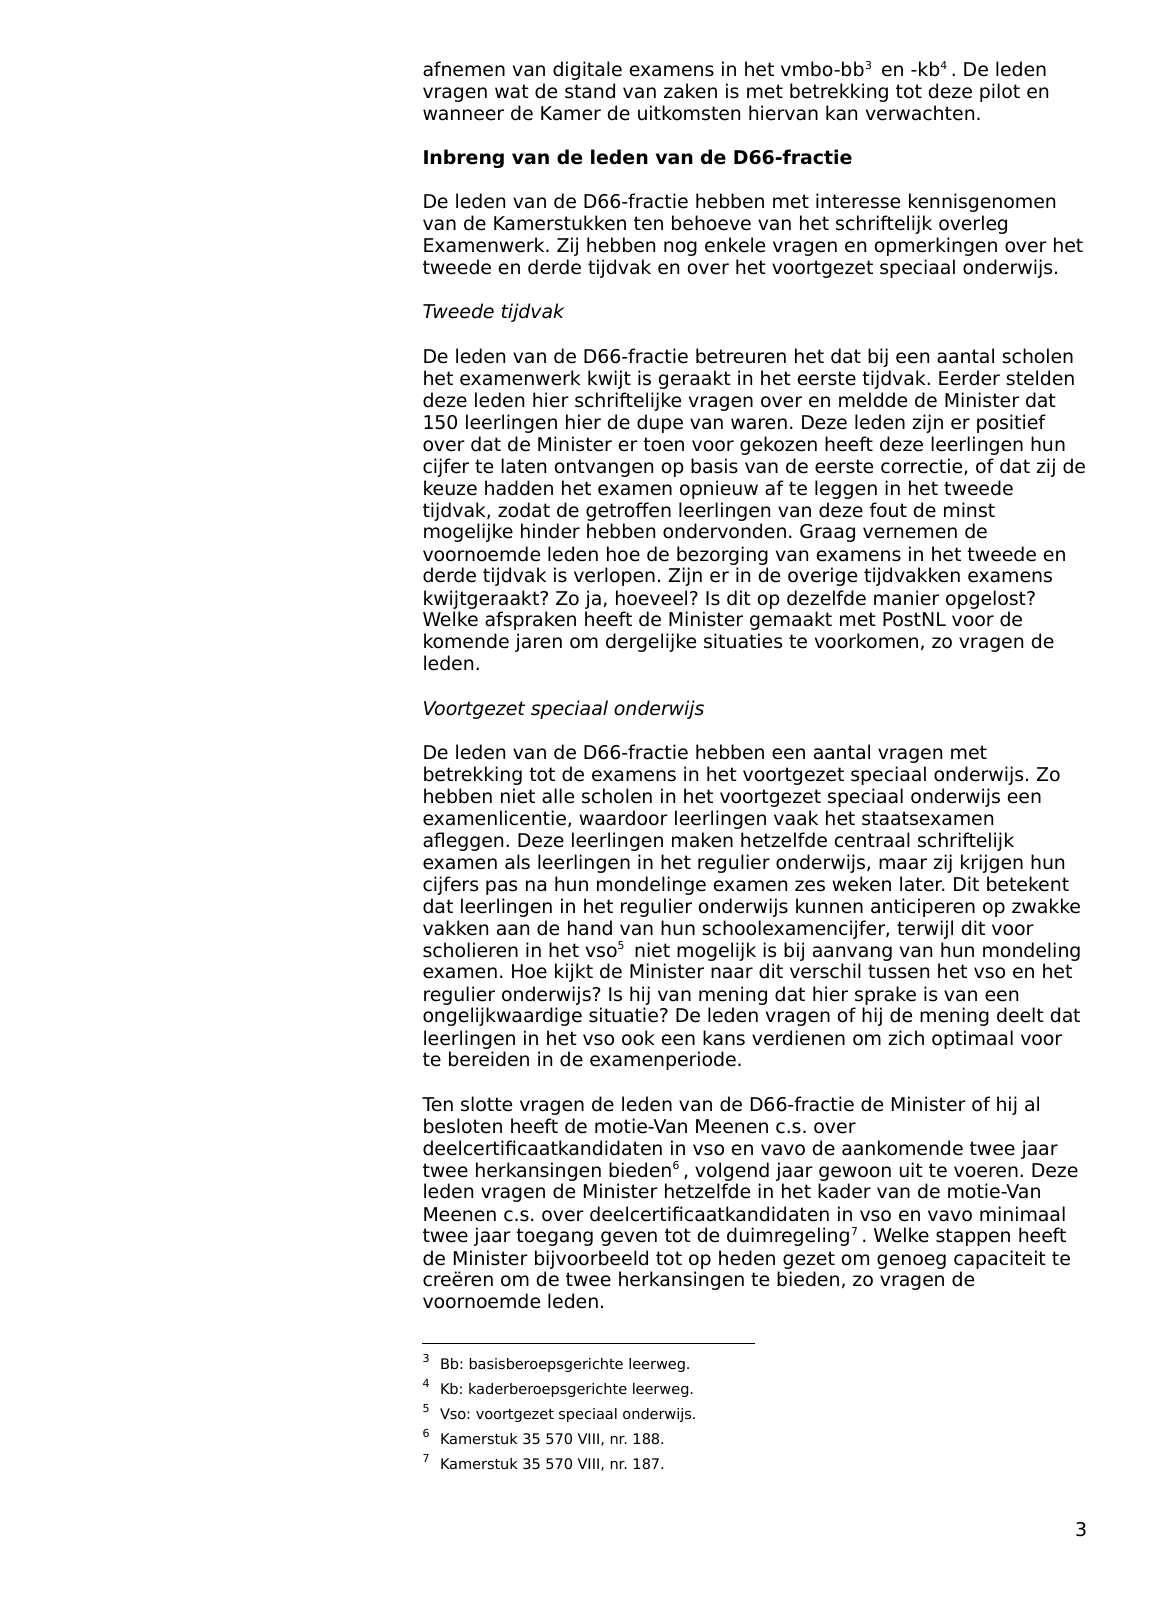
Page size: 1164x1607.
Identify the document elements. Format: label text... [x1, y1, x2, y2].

subtitle Tweede tijdvak [422, 301, 1087, 323]
text De leden van de D66-fractie betreuren het dat bij een aantal scholen het examenwerk kwijt is geraakt in het eerste tijdvak. Eerder stelden deze leden hier schriftelijke vragen over en meldde de Minister dat 150 leerlingen hier de dupe van waren. Deze leden zijn er positief over dat de Minister er toen voor gekozen heeft deze leerlingen hun cijfer te laten ontvangen op basis van de eerste correctie, of dat zij de keuze hadden het examen opnieuw af te leggen in het tweede tijdvak, zodat de getroffen leerlingen van deze fout de minst mogelijke hinder hebben ondervonden. Graag vernemen de voornoemde leden hoe de bezorging van examens in het tweede en derde tijdvak is verlopen. Zijn er in de overige tijdvakken examens kwijtgeraakt? Zo ja, hoeveel? Is dit op dezelfde manier opgelost? Welke afspraken heeft de Minister gemaakt met PostNL voor de komende jaren om dergelijke situaties te voorkomen, zo vragen de leden. [422, 346, 1087, 675]
text Kb: kaderberoepsgerichte leerweg. [422, 1377, 1087, 1399]
text afnemen van digitale examens in het vmbo-bb en -kb. De leden vragen wat de stand van zaken is met betrekking tot deze pilot en wanneer de Kamer de uitkomsten hiervan kan verwachten. [422, 59, 1087, 125]
text De leden van de D66-fractie hebben met interesse kennisgenomen van de Kamerstukken ten behoeve van het schriftelijk overleg Examenwerk. Zij hebben nog enkele vragen en opmerkingen over het tweede en derde tijdvak en over het voortgezet speciaal onderwijs. [422, 191, 1087, 279]
text De leden van de D66-fractie hebben een aantal vragen met betrekking tot de examens in het voortgezet speciaal onderwijs. Zo hebben niet alle scholen in het voortgezet speciaal onderwijs een examenlicentie, waardoor leerlingen vaak het staatsexamen afleggen. Deze leerlingen maken hetzelfde centraal schriftelijk examen als leerlingen in het regulier onderwijs, maar zij krijgen hun cijfers pas na hun mondelinge examen zes weken later. Dit betekent dat leerlingen in het regulier onderwijs kunnen anticiperen op zwakke vakken aan de hand van hun schoolexamencijfer, terwijl dit voor scholieren in het vso niet mogelijk is bij aanvang van hun mondeling examen. Hoe kijkt de Minister naar dit verschil tussen het vso en het regulier onderwijs? Is hij van mening dat hier sprake is van een ongelijkwaardige situatie? De leden vragen of hij de mening deelt dat leerlingen in het vso ook een kans verdienen om zich optimaal voor te bereiden in de examenperiode. [422, 742, 1087, 1071]
subtitle Voortgezet speciaal onderwijs [422, 697, 1087, 719]
text Bb: basisberoepsgerichte leerweg. [422, 1352, 1087, 1374]
text Kamerstuk 35 570 VIII, nr. 187. [422, 1452, 1087, 1474]
text Kamerstuk 35 570 VIII, nr. 188. [422, 1427, 1087, 1449]
subtitle Inbreng van de leden van de D66-fractie [422, 147, 1087, 169]
text Ten slotte vragen de leden van de D66-fractie de Minister of hij al besloten heeft de motie-Van Meenen c.s. over deelcertificaatkandidaten in vso en vavo de aankomende twee jaar twee herkansingen bieden, volgend jaar gewoon uit te voeren. Deze leden vragen de Minister hetzelfde in het kader van de motie-Van Meenen c.s. over deelcertificaatkandidaten in vso en vavo minimaal twee jaar toegang geven tot de duimregeling. Welke stappen heeft de Minister bijvoorbeeld tot op heden gezet om genoeg capaciteit te creëren om de twee herkansingen te bieden, zo vragen de voornoemde leden. [422, 1093, 1087, 1313]
text Vso: voortgezet speciaal onderwijs. [422, 1402, 1087, 1424]
